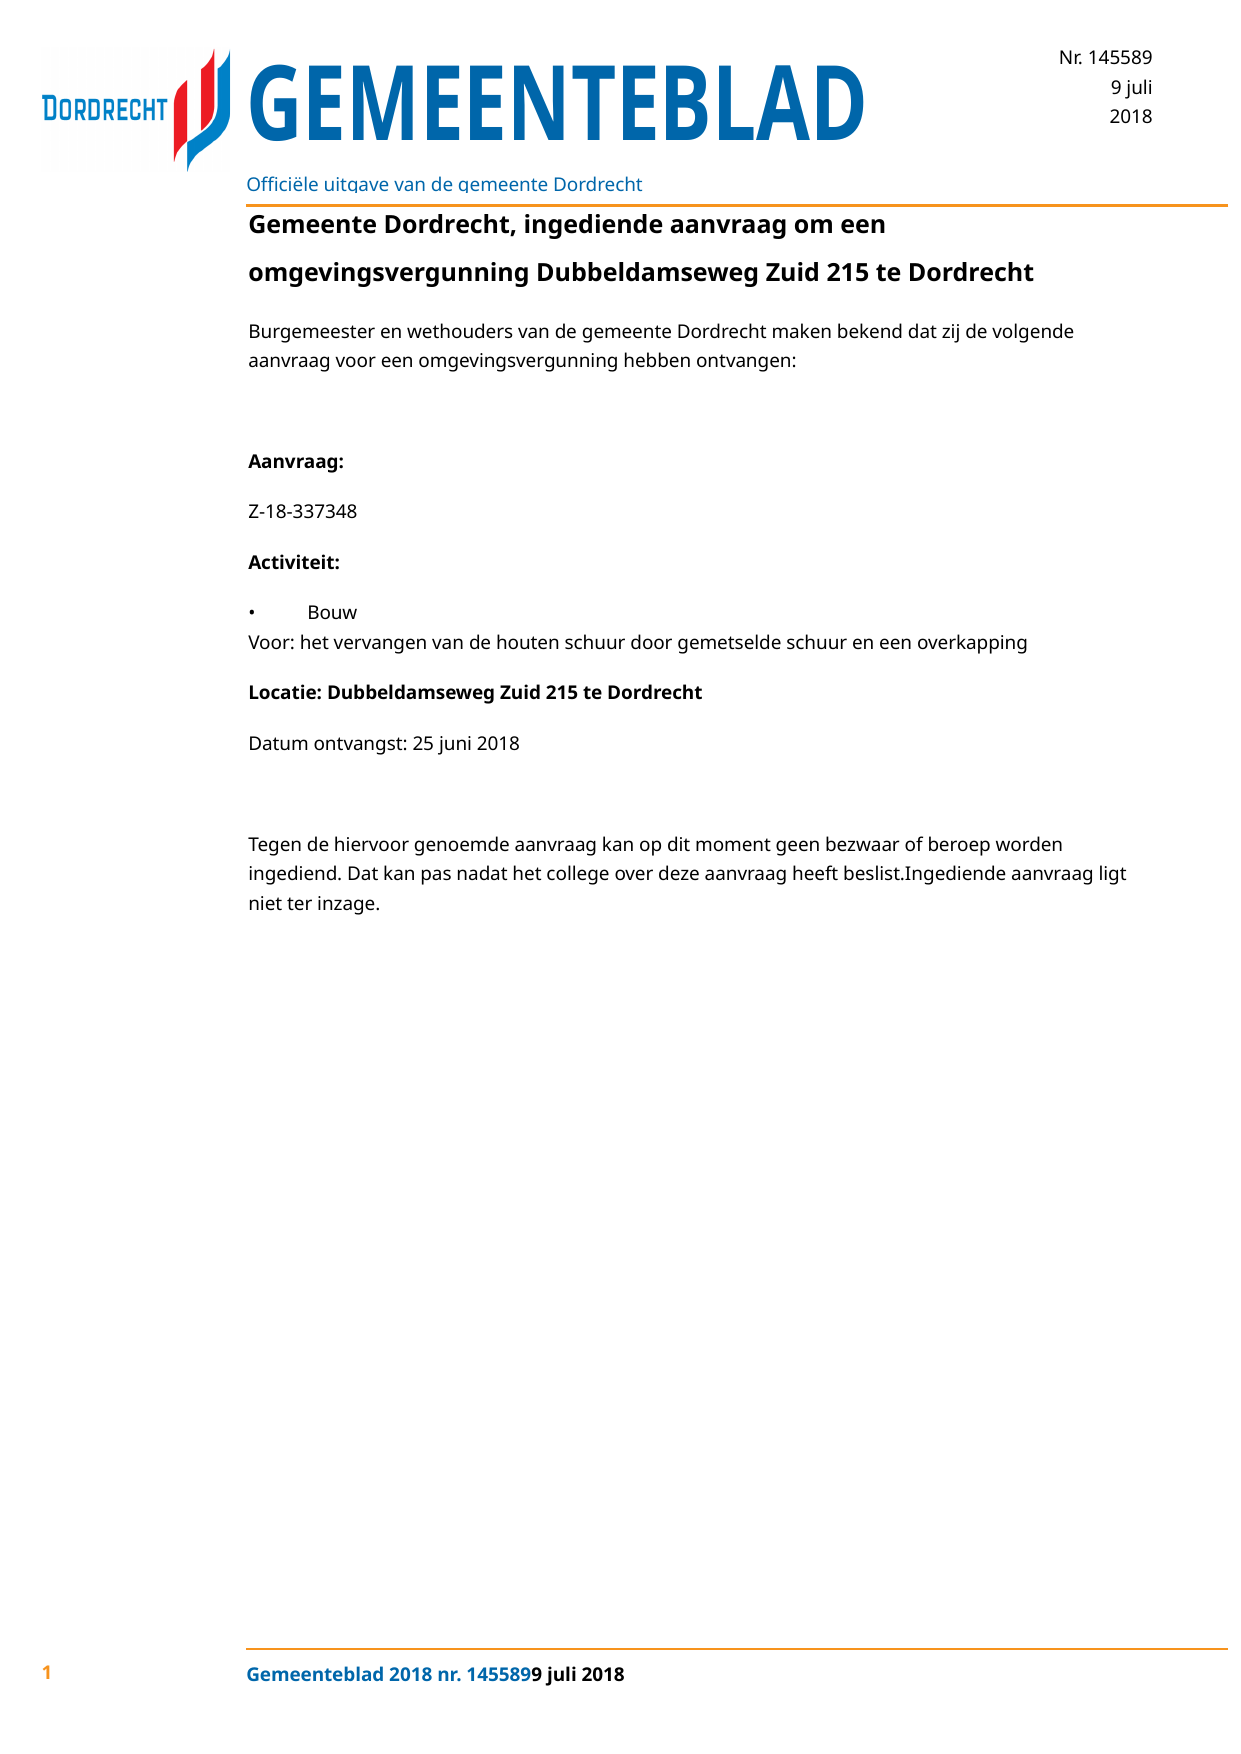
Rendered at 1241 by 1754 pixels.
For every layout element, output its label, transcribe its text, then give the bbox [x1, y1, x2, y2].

text Tegen de hiervoor genoemde aanvraag kan op dit moment geen bezwaar of beroep worden ingediend. Dat kan pas nadat het college over deze aanvraag heeft beslist.Ingediende aanvraag ligt niet ter inzage. [248, 831, 1152, 916]
text Aanvraag: [248, 448, 1152, 474]
text Voor: het vervangen van de houten schuur door gemetselde schuur en een overkapping [248, 629, 1152, 655]
text Burgemeester en wethouders van de gemeente Dordrecht maken bekend dat zij de volgende aanvraag voor een omgevingsvergunning hebben ontvangen: [248, 318, 1152, 373]
picture [41, 47, 231, 172]
text Datum ontvangst: 25 juni 2018 [248, 730, 1152, 756]
text Activiteit: [248, 549, 1152, 575]
list Bouw [248, 599, 1152, 625]
text Z-18-337348 [248, 499, 1152, 524]
text Locatie: Dubbeldamseweg Zuid 215 te Dordrecht [248, 679, 1152, 705]
text Gemeente Dordrecht, ingediende aanvraag om een omgevingsvergunning Dubbeldamseweg Zuid 215 te Dordrecht [248, 207, 1152, 288]
